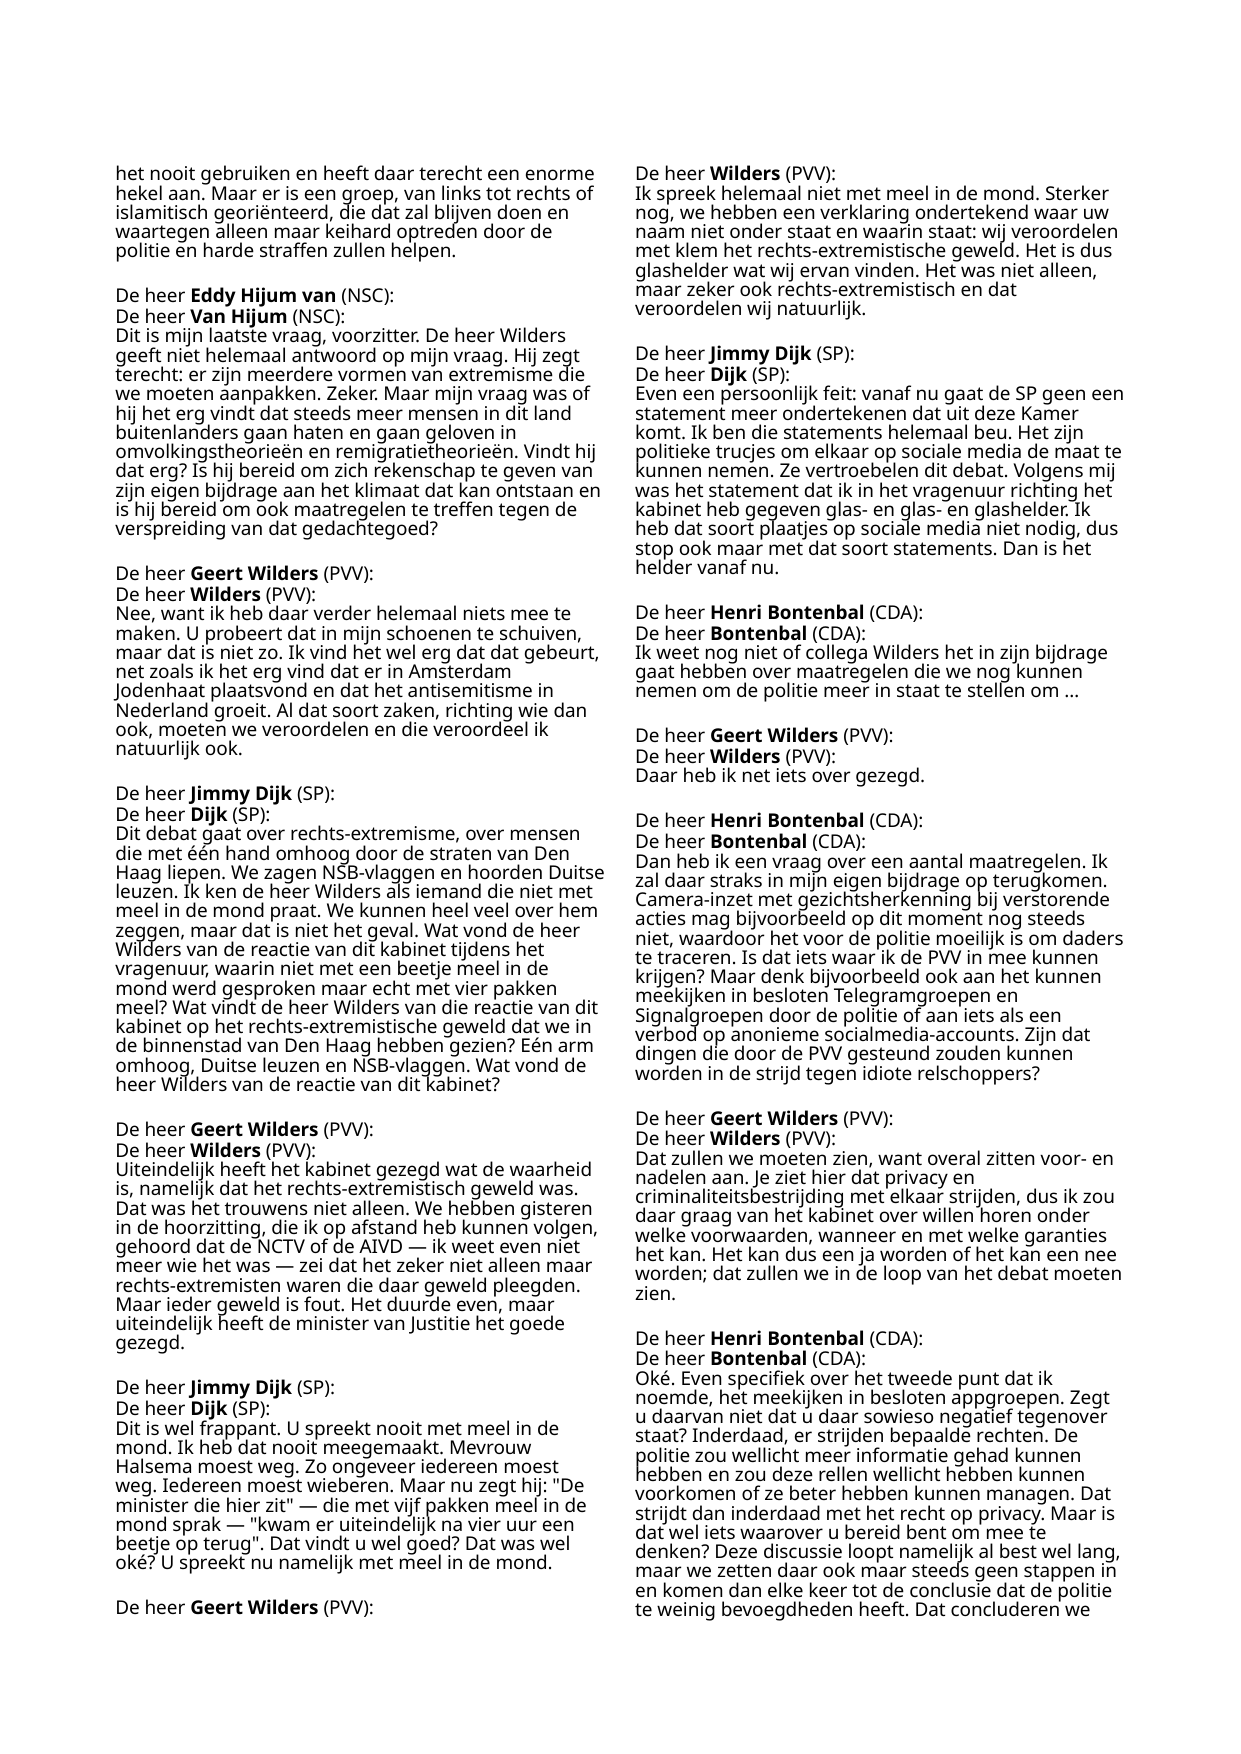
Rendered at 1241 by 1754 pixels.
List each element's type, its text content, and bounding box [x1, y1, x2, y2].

text De heer Henri Bontenbal (CDA): [635, 599, 1125, 624]
text Even een persoonlijk feit: vanaf nu gaat de SP geen een statement meer ondertekenen dat uit deze Kamer komt. Ik ben die statements helemaal beu. Het zijn politieke trucjes om elkaar op sociale media de maat te kunnen nemen. Ze vertroebelen dit debat. Volgens mij was het statement dat ik in het vragenuur richting het kabinet heb gegeven glas- en glas- en glashelder. Ik heb dat soort plaatjes op sociale media niet nodig, dus stop ook maar met dat soort statements. Dan is het helder vanaf nu. [635, 385, 1125, 578]
text De heer Bontenbal (CDA): [635, 624, 1125, 644]
text De heer Dijk (SP): [635, 366, 1125, 385]
text het nooit gebruiken en heeft daar terecht een enorme hekel aan. Maar er is een groep, van links tot rechts of islamitisch georiënteerd, die dat zal blijven doen en waartegen alleen maar keihard optreden door de politie en harde straffen zullen helpen. [115, 165, 605, 262]
text De heer Wilders (PVV): [635, 1130, 1125, 1150]
text Ik weet nog niet of collega Wilders het in zijn bijdrage gaat hebben over maatregelen die we nog kunnen nemen om de politie meer in staat te stellen om … [635, 644, 1125, 702]
text Dit debat gaat over rechts-extremisme, over mensen die met één hand omhoog door de straten van Den Haag liepen. We zagen NSB-vlaggen en hoorden Duitse leuzen. Ik ken de heer Wilders als iemand die niet met meel in de mond praat. We kunnen heel veel over hem zeggen, maar dat is niet het geval. Wat vond de heer Wilders van de reactie van dit kabinet tijdens het vragenuur, waarin niet met een beetje meel in de mond werd gesproken maar echt met vier pakken meel? Wat vindt de heer Wilders van die reactie van dit kabinet op het rechts-extremistische geweld dat we in de binnenstad van Den Haag hebben gezien? Eén arm omhoog, Duitse leuzen en NSB-vlaggen. Wat vond de heer Wilders van de reactie van dit kabinet? [115, 825, 605, 1095]
text Dat zullen we moeten zien, want overal zitten voor- en nadelen aan. Je ziet hier dat privacy en criminaliteitsbestrijding met elkaar strijden, dus ik zou daar graag van het kabinet over willen horen onder welke voorwaarden, wanneer en met welke garanties het kan. Het kan dus een ja worden of het kan een nee worden; dat zullen we in de loop van het debat moeten zien. [635, 1150, 1125, 1304]
text De heer Geert Wilders (PVV): [635, 1105, 1125, 1130]
text Uiteindelijk heeft het kabinet gezegd wat de waarheid is, namelijk dat het rechts-extremistisch geweld was. Dat was het trouwens niet alleen. We hebben gisteren in de hoorzitting, die ik op afstand heb kunnen volgen, gehoord dat de NCTV of de AIVD — ik weet even niet meer wie het was — zei dat het zeker niet alleen maar rechts-extremisten waren die daar geweld pleegden. Maar ieder geweld is fout. Het duurde even, maar uiteindelijk heeft de minister van Justitie het goede gezegd. [115, 1161, 605, 1354]
text De heer Bontenbal (CDA): [635, 833, 1125, 853]
text De heer Jimmy Dijk (SP): [115, 780, 605, 806]
text De heer Henri Bontenbal (CDA): [635, 1325, 1125, 1350]
text De heer Bontenbal (CDA): [635, 1350, 1125, 1370]
text De heer Wilders (PVV): [635, 165, 1125, 184]
text De heer Wilders (PVV): [115, 586, 605, 605]
text De heer Eddy Hijum van (NSC): [115, 282, 605, 308]
text Oké. Even specifiek over het tweede punt dat ik noemde, het meekijken in besloten appgroepen. Zegt u daarvan niet dat u daar sowieso negatief tegenover staat? Inderdaad, er strijden bepaalde rechten. De politie zou wellicht meer informatie gehad kunnen hebben en zou deze rellen wellicht hebben kunnen voorkomen of ze beter hebben kunnen managen. Dat strijdt dan inderdaad met het recht op privacy. Maar is dat wel iets waarover u bereid bent om mee te denken? Deze discussie loopt namelijk al best wel lang, maar we zetten daar ook maar steeds geen stappen in en komen dan elke keer tot de conclusie dat de politie te weinig bevoegdheden heeft. Dat concluderen we [635, 1370, 1125, 1620]
text Ik spreek helemaal niet met meel in de mond. Sterker nog, we hebben een verklaring ondertekend waar uw naam niet onder staat en waarin staat: wij veroordelen met klem het rechts-extremistische geweld. Het is dus glashelder wat wij ervan vinden. Het was niet alleen, maar zeker ook rechts-extremistisch en dat veroordelen wij natuurlijk. [635, 184, 1125, 319]
text Nee, want ik heb daar verder helemaal niets mee te maken. U probeert dat in mijn schoenen te schuiven, maar dat is niet zo. Ik vind het wel erg dat dat gebeurt, net zoals ik het erg vind dat er in Amsterdam Jodenhaat plaatsvond en dat het antisemitisme in Nederland groeit. Al dat soort zaken, richting wie dan ook, moeten we veroordelen en die veroordeel ik natuurlijk ook. [115, 605, 605, 759]
text De heer Dijk (SP): [115, 806, 605, 825]
text De heer Geert Wilders (PVV): [635, 722, 1125, 748]
text Dit is wel frappant. U spreekt nooit met meel in de mond. Ik heb dat nooit meegemaakt. Mevrouw Halsema moest weg. Zo ongeveer iedereen moest weg. Iedereen moest wieberen. Maar nu zegt hij: "De minister die hier zit" — die met vijf pakken meel in de mond sprak — "kwam er uiteindelijk na vier uur een beetje op terug". Dat vindt u wel goed? Dat was wel oké? U spreekt nu namelijk met meel in de mond. [115, 1419, 605, 1574]
text Dan heb ik een vraag over een aantal maatregelen. Ik zal daar straks in mijn eigen bijdrage op terugkomen. Camera-inzet met gezichtsherkenning bij verstorende acties mag bijvoorbeeld op dit moment nog steeds niet, waardoor het voor de politie moeilijk is om daders te traceren. Is dat iets waar ik de PVV in mee kunnen krijgen? Maar denk bijvoorbeeld ook aan het kunnen meekijken in besloten Telegramgroepen en Signalgroepen door de politie of aan iets als een verbod op anonieme socialmedia-accounts. Zijn dat dingen die door de PVV gesteund zouden kunnen worden in de strijd tegen idiote relschoppers? [635, 853, 1125, 1084]
text De heer Geert Wilders (PVV): [115, 1116, 605, 1142]
text De heer Jimmy Dijk (SP): [635, 340, 1125, 366]
text De heer Geert Wilders (PVV): [115, 1594, 605, 1620]
text De heer Geert Wilders (PVV): [115, 560, 605, 586]
text De heer Jimmy Dijk (SP): [115, 1374, 605, 1400]
text De heer Dijk (SP): [115, 1400, 605, 1419]
text De heer Van Hijum (NSC): [115, 308, 605, 327]
text Dit is mijn laatste vraag, voorzitter. De heer Wilders geeft niet helemaal antwoord op mijn vraag. Hij zegt terecht: er zijn meerdere vormen van extremisme die we moeten aanpakken. Zeker. Maar mijn vraag was of hij het erg vindt dat steeds meer mensen in dit land buitenlanders gaan haten en gaan geloven in omvolkingstheorieën en remigratietheorieën. Vindt hij dat erg? Is hij bereid om zich rekenschap te geven van zijn eigen bijdrage aan het klimaat dat kan ontstaan en is hij bereid om ook maatregelen te treffen tegen de verspreiding van dat gedachtegoed? [115, 327, 605, 539]
text De heer Wilders (PVV): [635, 748, 1125, 767]
text De heer Henri Bontenbal (CDA): [635, 808, 1125, 833]
text De heer Wilders (PVV): [115, 1142, 605, 1161]
text Daar heb ik net iets over gezegd. [635, 767, 1125, 787]
